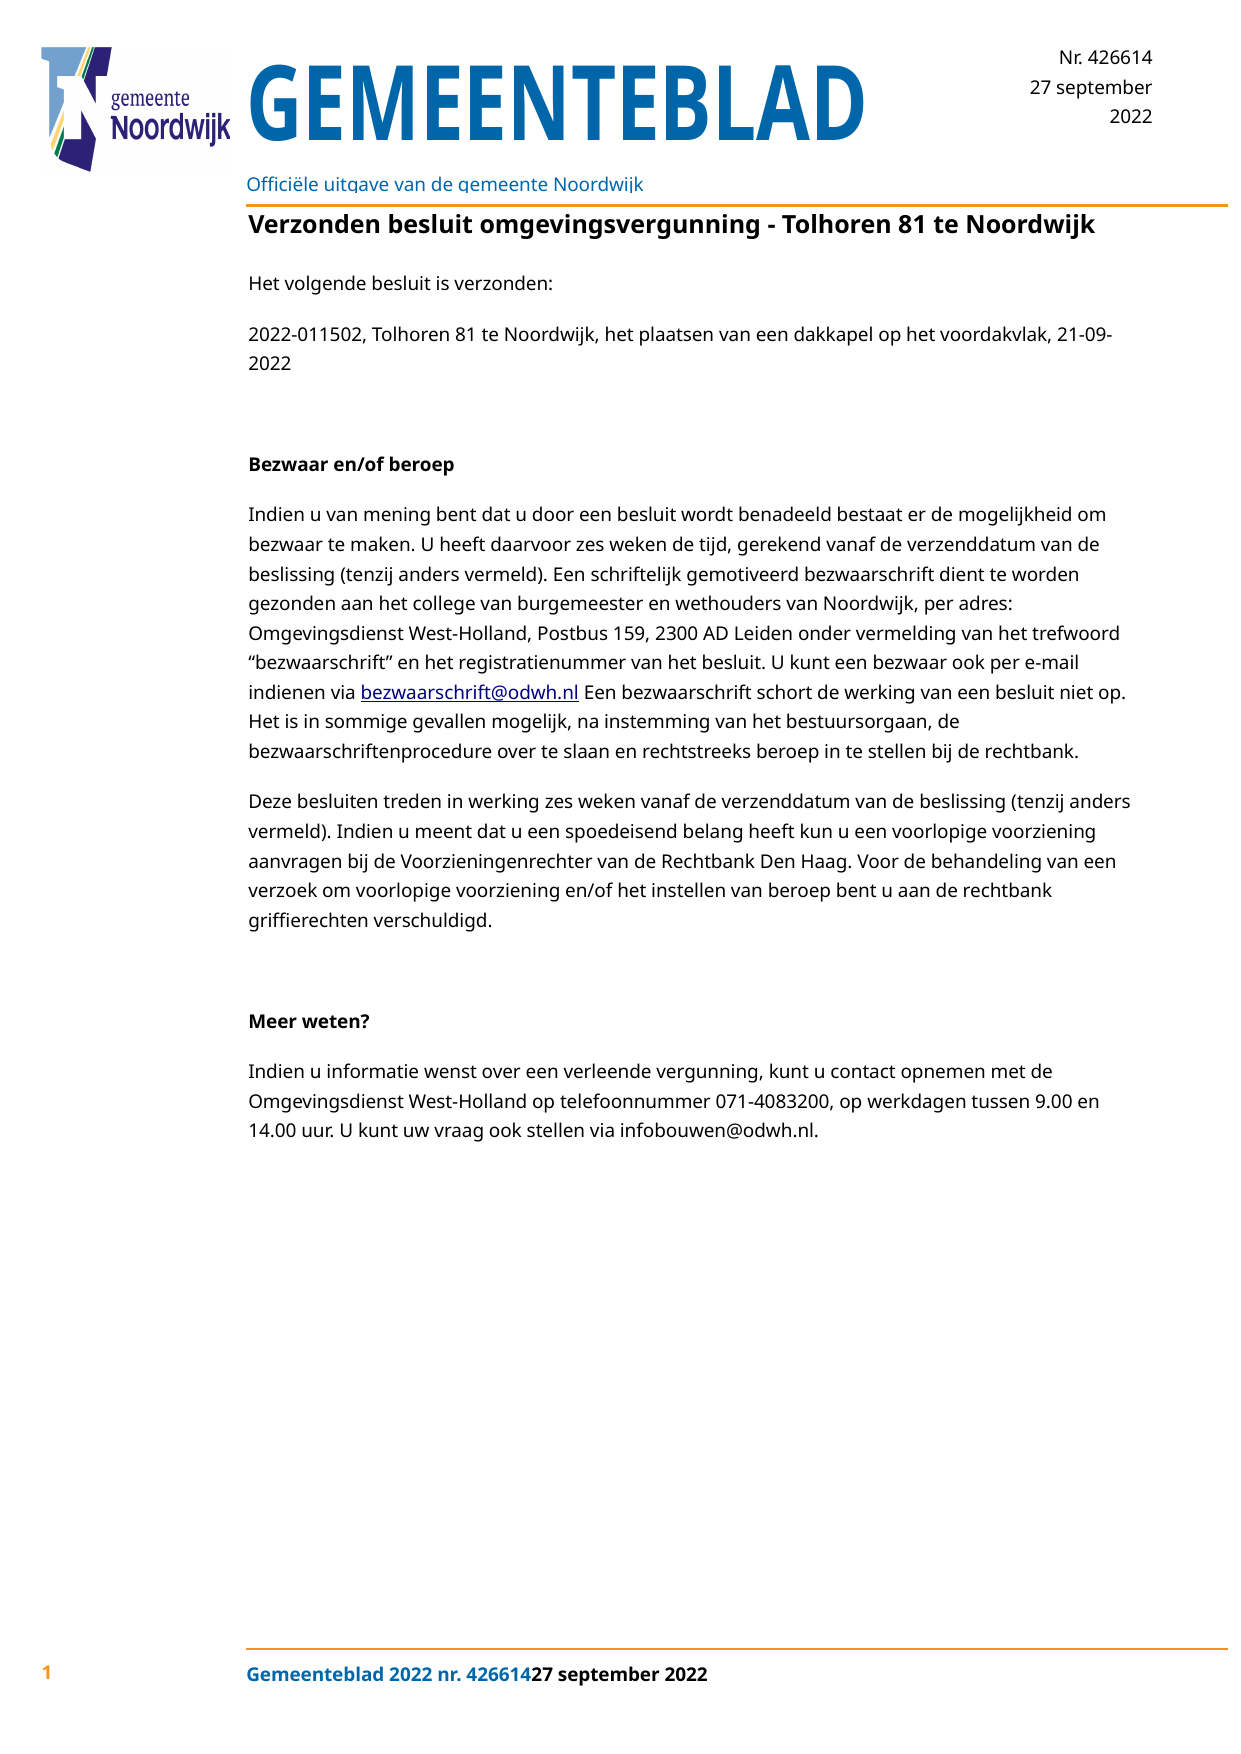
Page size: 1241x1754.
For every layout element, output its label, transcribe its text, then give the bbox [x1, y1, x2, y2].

text Deze besluiten treden in werking zes weken vanaf de verzenddatum van de beslissing (tenzij anders vermeld). Indien u meent dat u een spoedeisend belang heeft kun u een voorlopige voorziening aanvragen bij de Voorzieningenrechter van de Rechtbank Den Haag. Voor de behandeling van een verzoek om voorlopige voorziening en/of het instellen van beroep bent u aan de rechtbank griffierechten verschuldigd. [248, 789, 1152, 933]
text Indien u informatie wenst over een verleende vergunning, kunt u contact opnemen met de Omgevingsdienst West-Holland op telefoonnummer 071-4083200, op werkdagen tussen 9.00 en 14.00 uur. U kunt uw vraag ook stellen via infobouwen@odwh.nl. [248, 1058, 1152, 1143]
text 2022-011502, Tolhoren 81 te Noordwijk, het plaatsen van een dakkapel op het voordakvlak, 21-09-2022 [248, 321, 1152, 376]
text Meer weten? [248, 1008, 1152, 1033]
text Bezwaar en/of beroep [248, 451, 1152, 477]
text Het volgende besluit is verzonden: [248, 270, 1152, 296]
text Verzonden besluit omgevingsvergunning - Tolhoren 81 te Noordwijk [248, 207, 1152, 241]
text Indien u van mening bent dat u door een besluit wordt benadeeld bestaat er de mogelijkheid om bezwaar te maken. U heeft daarvoor zes weken de tijd, gerekend vanaf de verzenddatum van de beslissing (tenzij anders vermeld). Een schriftelijk gemotiveerd bezwaarschrift dient te worden gezonden aan het college van burgemeester en wethouders van Noordwijk, per adres: Omgevingsdienst West-Holland, Postbus 159, 2300 AD Leiden onder vermelding van het trefwoord “bezwaarschrift” en het registratienummer van het besluit. U kunt een bezwaar ook per e-mail indienen via bezwaarschrift@odwh.nl Een bezwaarschrift schort de werking van een besluit niet op. Het is in sommige gevallen mogelijk, na instemming van het bestuursorgaan, de bezwaarschriftenprocedure over te slaan en rechtstreeks beroep in te stellen bij de rechtbank. [248, 502, 1152, 764]
picture [41, 47, 231, 172]
